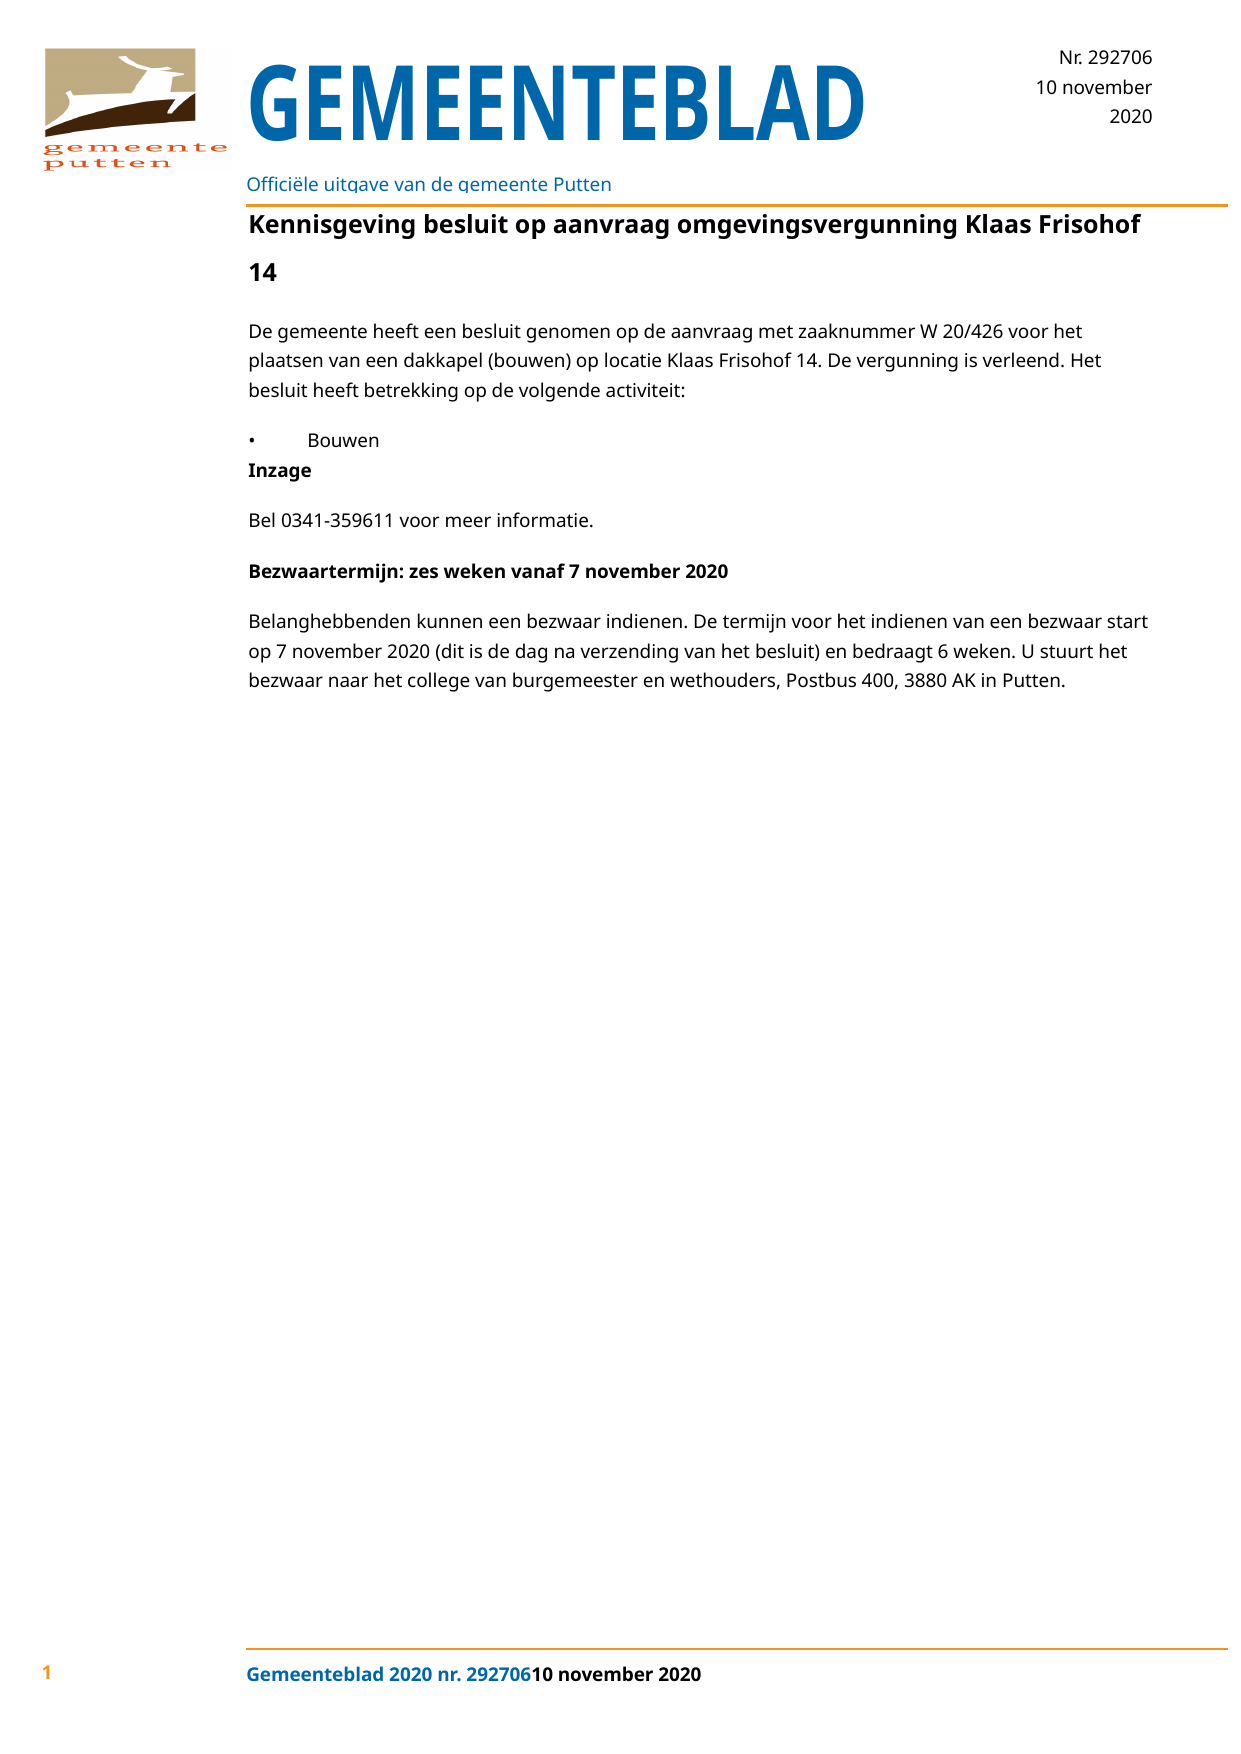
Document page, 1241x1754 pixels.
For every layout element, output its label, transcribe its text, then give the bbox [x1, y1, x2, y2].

picture [41, 47, 231, 172]
text Kennisgeving besluit op aanvraag omgevingsvergunning Klaas Frisohof 14 [248, 207, 1152, 288]
text De gemeente heeft een besluit genomen op de aanvraag met zaaknummer W 20/426 voor het plaatsen van een dakkapel (bouwen) op locatie Klaas Frisohof 14. De vergunning is verleend. Het besluit heeft betrekking op de volgende activiteit: [248, 318, 1152, 403]
text Bel 0341-359611 voor meer informatie. [248, 507, 1152, 533]
list Bouwen [248, 427, 1152, 453]
text Bezwaartermijn: zes weken vanaf 7 november 2020 [248, 558, 1152, 584]
text Belanghebbenden kunnen een bezwaar indienen. De termijn voor het indienen van een bezwaar start op 7 november 2020 (dit is de dag na verzending van het besluit) en bedraagt 6 weken. U stuurt het bezwaar naar het college van burgemeester en wethouders, Postbus 400, 3880 AK in Putten. [248, 608, 1152, 693]
text Inzage [248, 457, 1152, 483]
